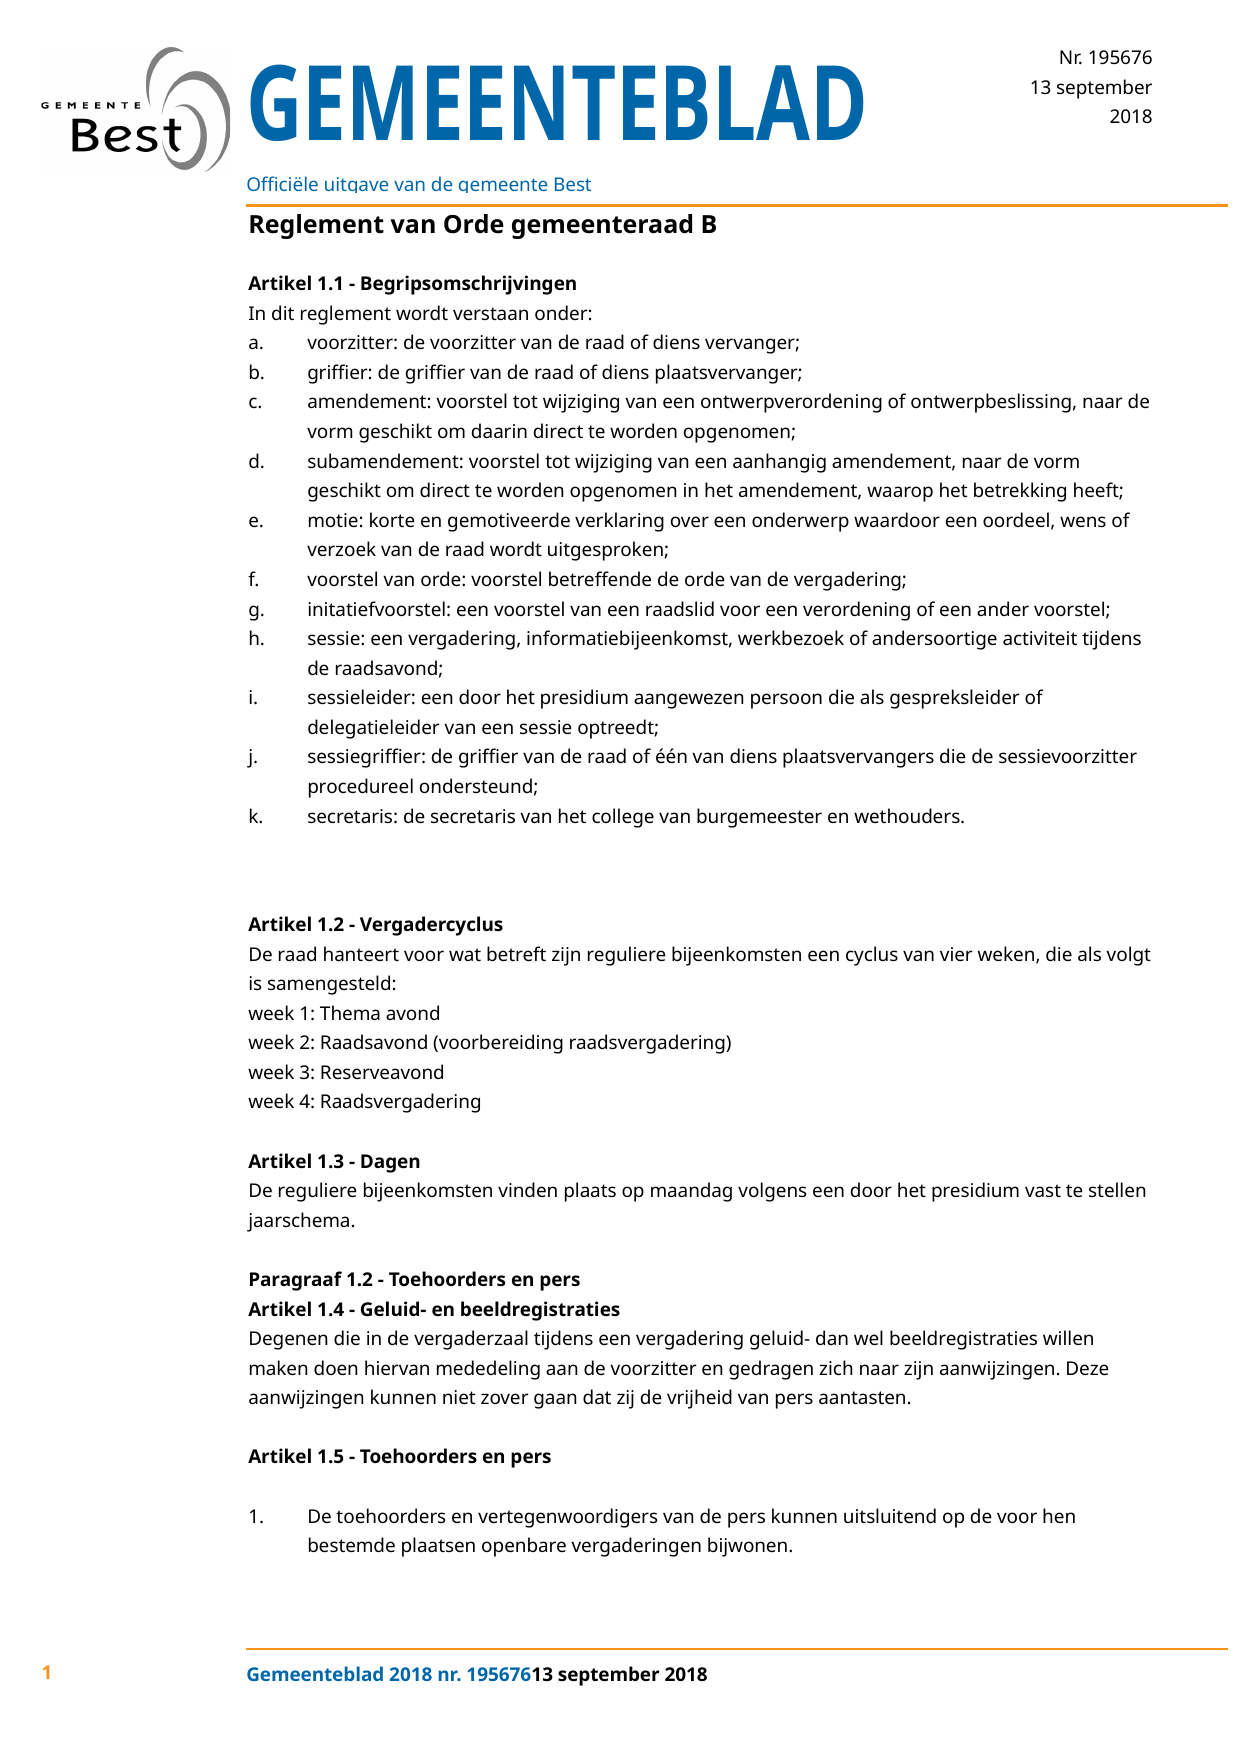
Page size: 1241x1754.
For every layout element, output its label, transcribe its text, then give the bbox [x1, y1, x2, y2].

list secretaris: de secretaris van het college van burgemeester en wethouders. [248, 803, 1152, 828]
text In dit reglement wordt verstaan onder: [248, 300, 1152, 326]
text De reguliere bijeenkomsten vinden plaats op maandag volgens een door het presidium vast te stellen jaarschema. [248, 1177, 1152, 1233]
list voorzitter: de voorzitter van de raad of diens vervanger; [248, 329, 1152, 355]
text Paragraaf 1.2 - Toehoorders en pers [248, 1266, 1152, 1292]
text week 1: Thema avond [248, 1000, 1152, 1026]
text Artikel 1.2 - Vergadercyclus [248, 911, 1152, 937]
list voorstel van orde: voorstel betreffende de orde van de vergadering; [248, 566, 1152, 592]
text Artikel 1.4 - Geluid- en beeldregistraties [248, 1296, 1152, 1322]
list sessiegriffier: de griffier van de raad of één van diens plaatsvervangers die de sessievoorzitter procedureel ondersteund; [248, 744, 1152, 799]
list subamendement: voorstel tot wijziging van een aanhangig amendement, naar de vorm geschikt om direct te worden opgenomen in het amendement, waarop het betrekking heeft; [248, 448, 1152, 503]
text Artikel 1.5 - Toehoorders en pers [248, 1444, 1152, 1469]
list sessieleider: een door het presidium aangewezen persoon die als gespreksleider of delegatieleider van een sessie optreedt; [248, 684, 1152, 740]
text week 3: Reserveavond [248, 1059, 1152, 1085]
list sessie: een vergadering, informatiebijeenkomst, werkbezoek of andersoortige activiteit tijdens de raadsavond; [248, 625, 1152, 681]
text Artikel 1.3 - Dagen [248, 1148, 1152, 1174]
text Degenen die in de vergaderzaal tijdens een vergadering geluid- dan wel beeldregistraties willen maken doen hiervan mededeling aan de voorzitter en gedragen zich naar zijn aanwijzingen. Deze aanwijzingen kunnen niet zover gaan dat zij de vrijheid van pers aantasten. [248, 1325, 1152, 1410]
text De raad hanteert voor wat betreft zijn reguliere bijeenkomsten een cyclus van vier weken, die als volgt is samengesteld: [248, 941, 1152, 996]
picture [41, 47, 231, 172]
text week 4: Raadsvergadering [248, 1089, 1152, 1114]
text Reglement van Orde gemeenteraad B [248, 207, 1152, 241]
text week 2: Raadsavond (voorbereiding raadsvergadering) [248, 1029, 1152, 1055]
list De toehoorders en vertegenwoordigers van de pers kunnen uitsluitend op de voor hen bestemde plaatsen openbare vergaderingen bijwonen. [248, 1503, 1152, 1558]
list motie: korte en gemotiveerde verklaring over een onderwerp waardoor een oordeel, wens of verzoek van de raad wordt uitgesproken; [248, 507, 1152, 562]
text Artikel 1.1 - Begripsomschrijvingen [248, 270, 1152, 296]
list initatiefvoorstel: een voorstel van een raadslid voor een verordening of een ander voorstel; [248, 596, 1152, 621]
list amendement: voorstel tot wijziging van een ontwerpverordening of ontwerpbeslissing, naar de vorm geschikt om daarin direct te worden opgenomen; [248, 389, 1152, 444]
list griffier: de griffier van de raad of diens plaatsvervanger; [248, 359, 1152, 385]
